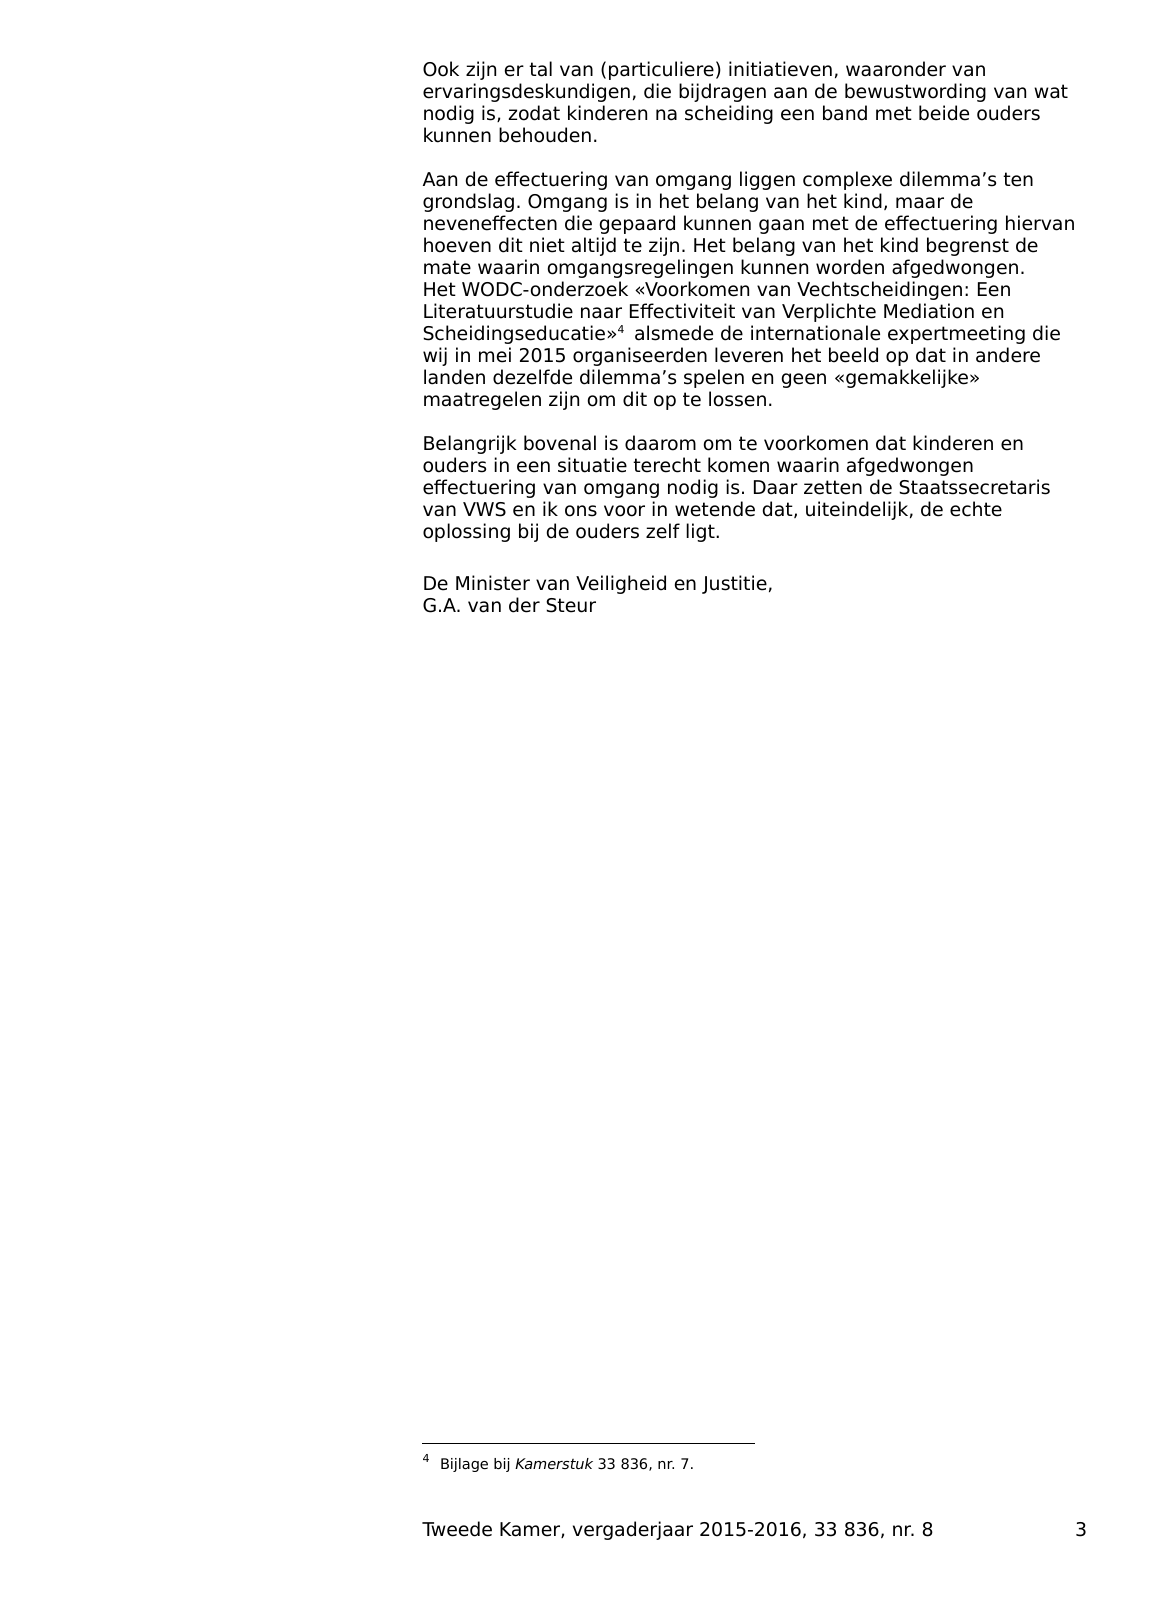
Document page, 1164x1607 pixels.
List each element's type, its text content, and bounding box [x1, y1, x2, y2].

text Het WODC-onderzoek «Voorkomen van Vechtscheidingen: Een Literatuurstudie naar Effectiviteit van Verplichte Mediation en Scheidingseducatie» alsmede de internationale expertmeeting die wij in mei 2015 organiseerden leveren het beeld op dat in andere landen dezelfde dilemma’s spelen en geen «gemakkelijke» maatregelen zijn om dit op te lossen. [422, 279, 1087, 411]
text Ook zijn er tal van (particuliere) initiatieven, waaronder van ervaringsdeskundigen, die bijdragen aan de bewustwording van wat nodig is, zodat kinderen na scheiding een band met beide ouders kunnen behouden. [422, 59, 1087, 147]
text Belangrijk bovenal is daarom om te voorkomen dat kinderen en ouders in een situatie terecht komen waarin afgedwongen effectuering van omgang nodig is. Daar zetten de Staatssecretaris van VWS en ik ons voor in wetende dat, uiteindelijk, de echte oplossing bij de ouders zelf ligt. [422, 433, 1087, 543]
text De Minister van Veiligheid en Justitie, G.A. van der Steur [422, 573, 1087, 617]
text Bijlage bij Kamerstuk 33 836, nr. 7. [422, 1452, 1087, 1474]
text Aan de effectuering van omgang liggen complexe dilemma’s ten grondslag. Omgang is in het belang van het kind, maar de neveneffecten die gepaard kunnen gaan met de effectuering hiervan hoeven dit niet altijd te zijn. Het belang van het kind begrenst de mate waarin omgangsregelingen kunnen worden afgedwongen. [422, 169, 1087, 279]
